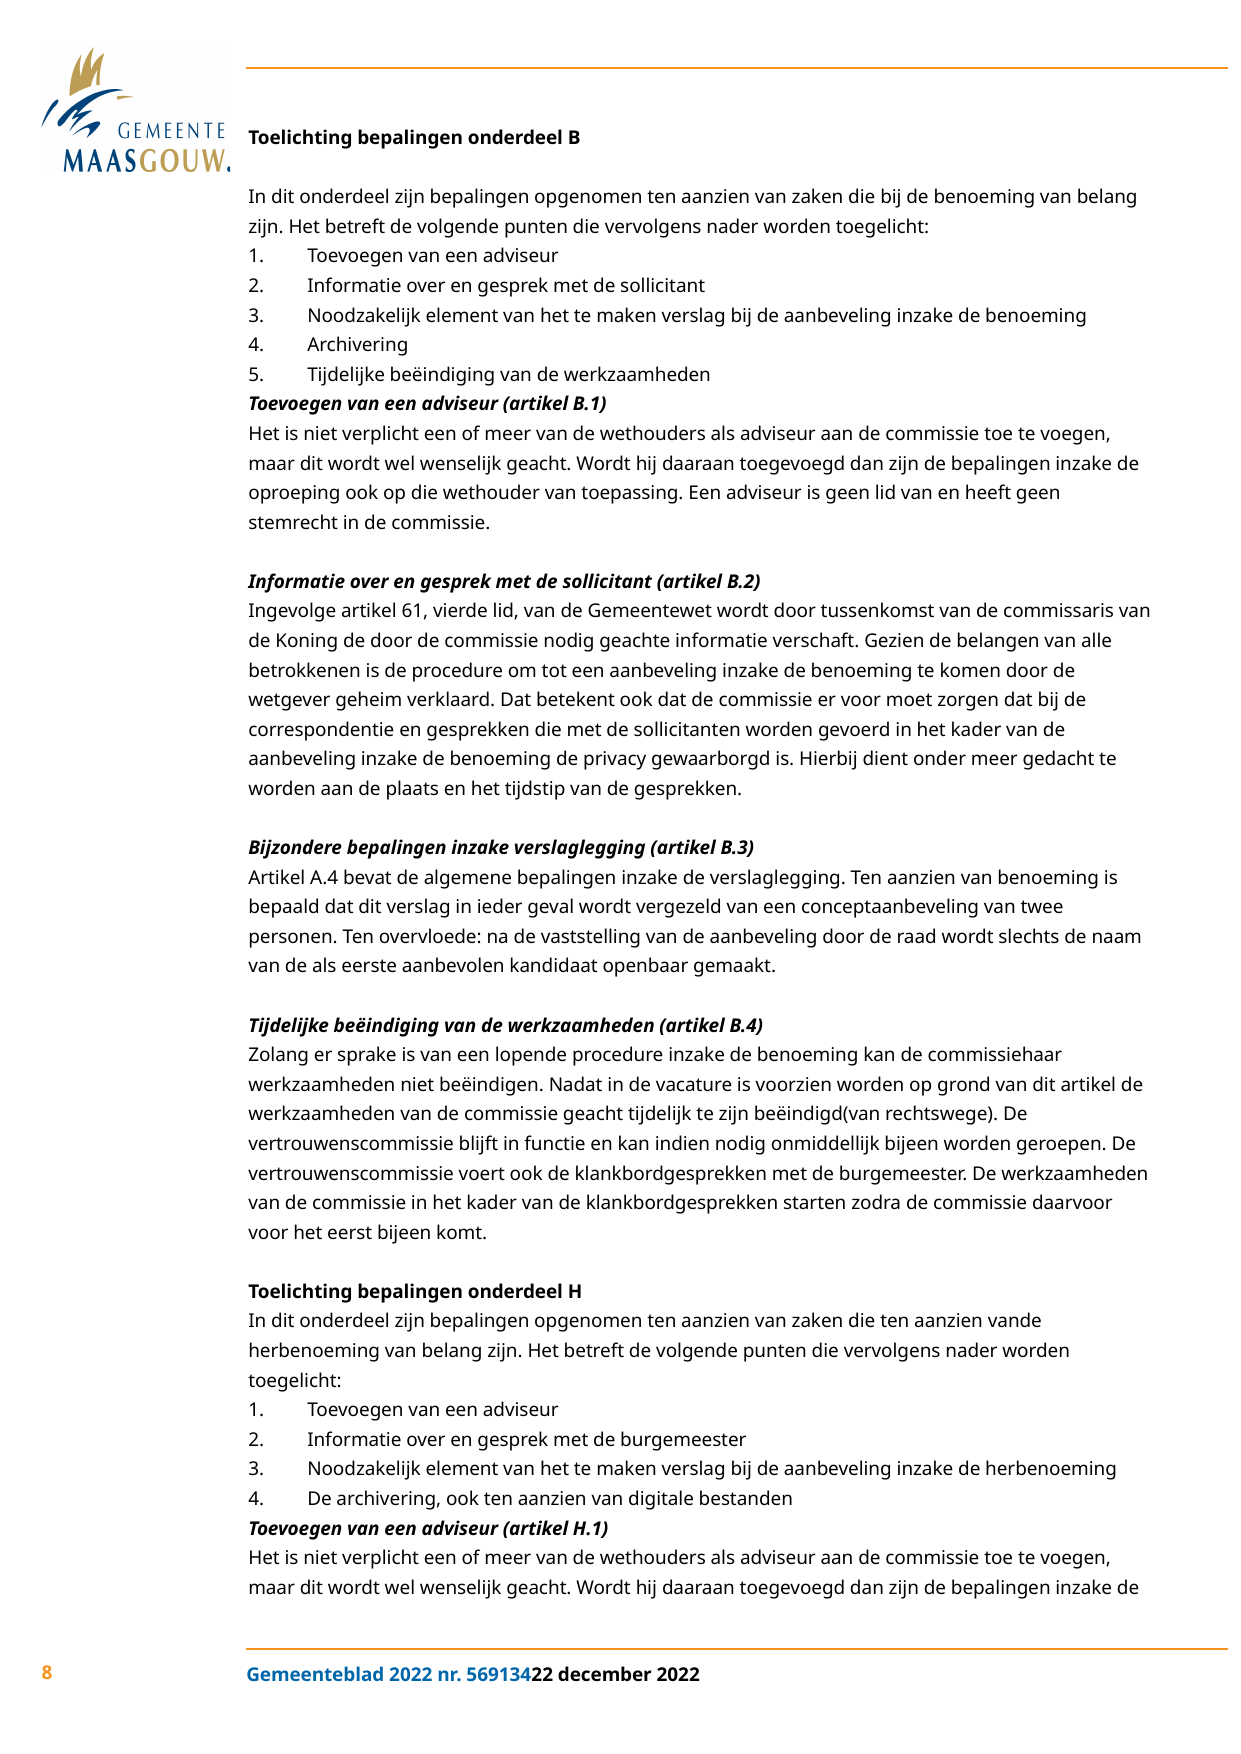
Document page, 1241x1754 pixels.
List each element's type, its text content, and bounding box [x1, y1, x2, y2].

text Het is niet verplicht een of meer van de wethouders als adviseur aan de commissie toe te voegen, maar dit wordt wel wenselijk geacht. Wordt hij daaraan toegevoegd dan zijn de bepalingen inzake de [248, 1544, 1152, 1600]
text Bijzondere bepalingen inzake verslaglegging (artikel B.3) [248, 834, 1152, 860]
text Informatie over en gesprek met de sollicitant (artikel B.2) [248, 568, 1152, 594]
text Het is niet verplicht een of meer van de wethouders als adviseur aan de commissie toe te voegen, maar dit wordt wel wenselijk geacht. Wordt hij daaraan toegevoegd dan zijn de bepalingen inzake de oproeping ook op die wethouder van toepassing. Een adviseur is geen lid van en heeft geen stemrecht in de commissie. [248, 420, 1152, 535]
text In dit onderdeel zijn bepalingen opgenomen ten aanzien van zaken die ten aanzien vande herbenoeming van belang zijn. Het betreft de volgende punten die vervolgens nader worden toegelicht: [248, 1308, 1152, 1393]
list Noodzakelijk element van het te maken verslag bij de aanbeveling inzake de benoeming [248, 302, 1152, 328]
text Toevoegen van een adviseur (artikel B.1) [248, 391, 1152, 416]
list Archivering [248, 331, 1152, 357]
text In dit onderdeel zijn bepalingen opgenomen ten aanzien van zaken die bij de benoeming van belang zijn. Het betreft de volgende punten die vervolgens nader worden toegelicht: [248, 183, 1152, 239]
list Toevoegen van een adviseur [248, 243, 1152, 268]
list Informatie over en gesprek met de sollicitant [248, 272, 1152, 298]
text Toelichting bepalingen onderdeel H [248, 1278, 1152, 1304]
text Artikel A.4 bevat de algemene bepalingen inzake de verslaglegging. Ten aanzien van benoeming is bepaald dat dit verslag in ieder geval wordt vergezeld van een conceptaanbeveling van twee personen. Ten overvloede: na de vaststelling van de aanbeveling door de raad wordt slechts de naam van de als eerste aanbevolen kandidaat openbaar gemaakt. [248, 864, 1152, 978]
list Toevoegen van een adviseur [248, 1396, 1152, 1422]
picture [41, 47, 231, 172]
list Tijdelijke beëindiging van de werkzaamheden [248, 361, 1152, 387]
text Ingevolge artikel 61, vierde lid, van de Gemeentewet wordt door tussenkomst van de commissaris van de Koning de door de commissie nodig geachte informatie verschaft. Gezien de belangen van alle betrokkenen is de procedure om tot een aanbeveling inzake de benoeming te komen door de wetgever geheim verklaard. Dat betekent ook dat de commissie er voor moet zorgen dat bij de correspondentie en gesprekken die met de sollicitanten worden gevoerd in het kader van de aanbeveling inzake de benoeming de privacy gewaarborgd is. Hierbij dient onder meer gedacht te worden aan de plaats en het tijdstip van de gesprekken. [248, 598, 1152, 801]
text Toevoegen van een adviseur (artikel H.1) [248, 1515, 1152, 1541]
text Zolang er sprake is van een lopende procedure inzake de benoeming kan de commissiehaar werkzaamheden niet beëindigen. Nadat in de vacature is voorzien worden op grond van dit artikel de werkzaamheden van de commissie geacht tijdelijk te zijn beëindigd(van rechtswege). De vertrouwenscommissie blijft in functie en kan indien nodig onmiddellijk bijeen worden geroepen. De vertrouwenscommissie voert ook de klankbordgesprekken met de burgemeester. De werkzaamheden van de commissie in het kader van de klankbordgesprekken starten zodra de commissie daarvoor voor het eerst bijeen komt. [248, 1041, 1152, 1245]
list Noodzakelijk element van het te maken verslag bij de aanbeveling inzake de herbenoeming [248, 1456, 1152, 1481]
list Informatie over en gesprek met de burgemeester [248, 1426, 1152, 1452]
text Toelichting bepalingen onderdeel B [248, 124, 1152, 150]
list De archivering, ook ten aanzien van digitale bestanden [248, 1485, 1152, 1511]
text Tijdelijke beëindiging van de werkzaamheden (artikel B.4) [248, 1012, 1152, 1038]
